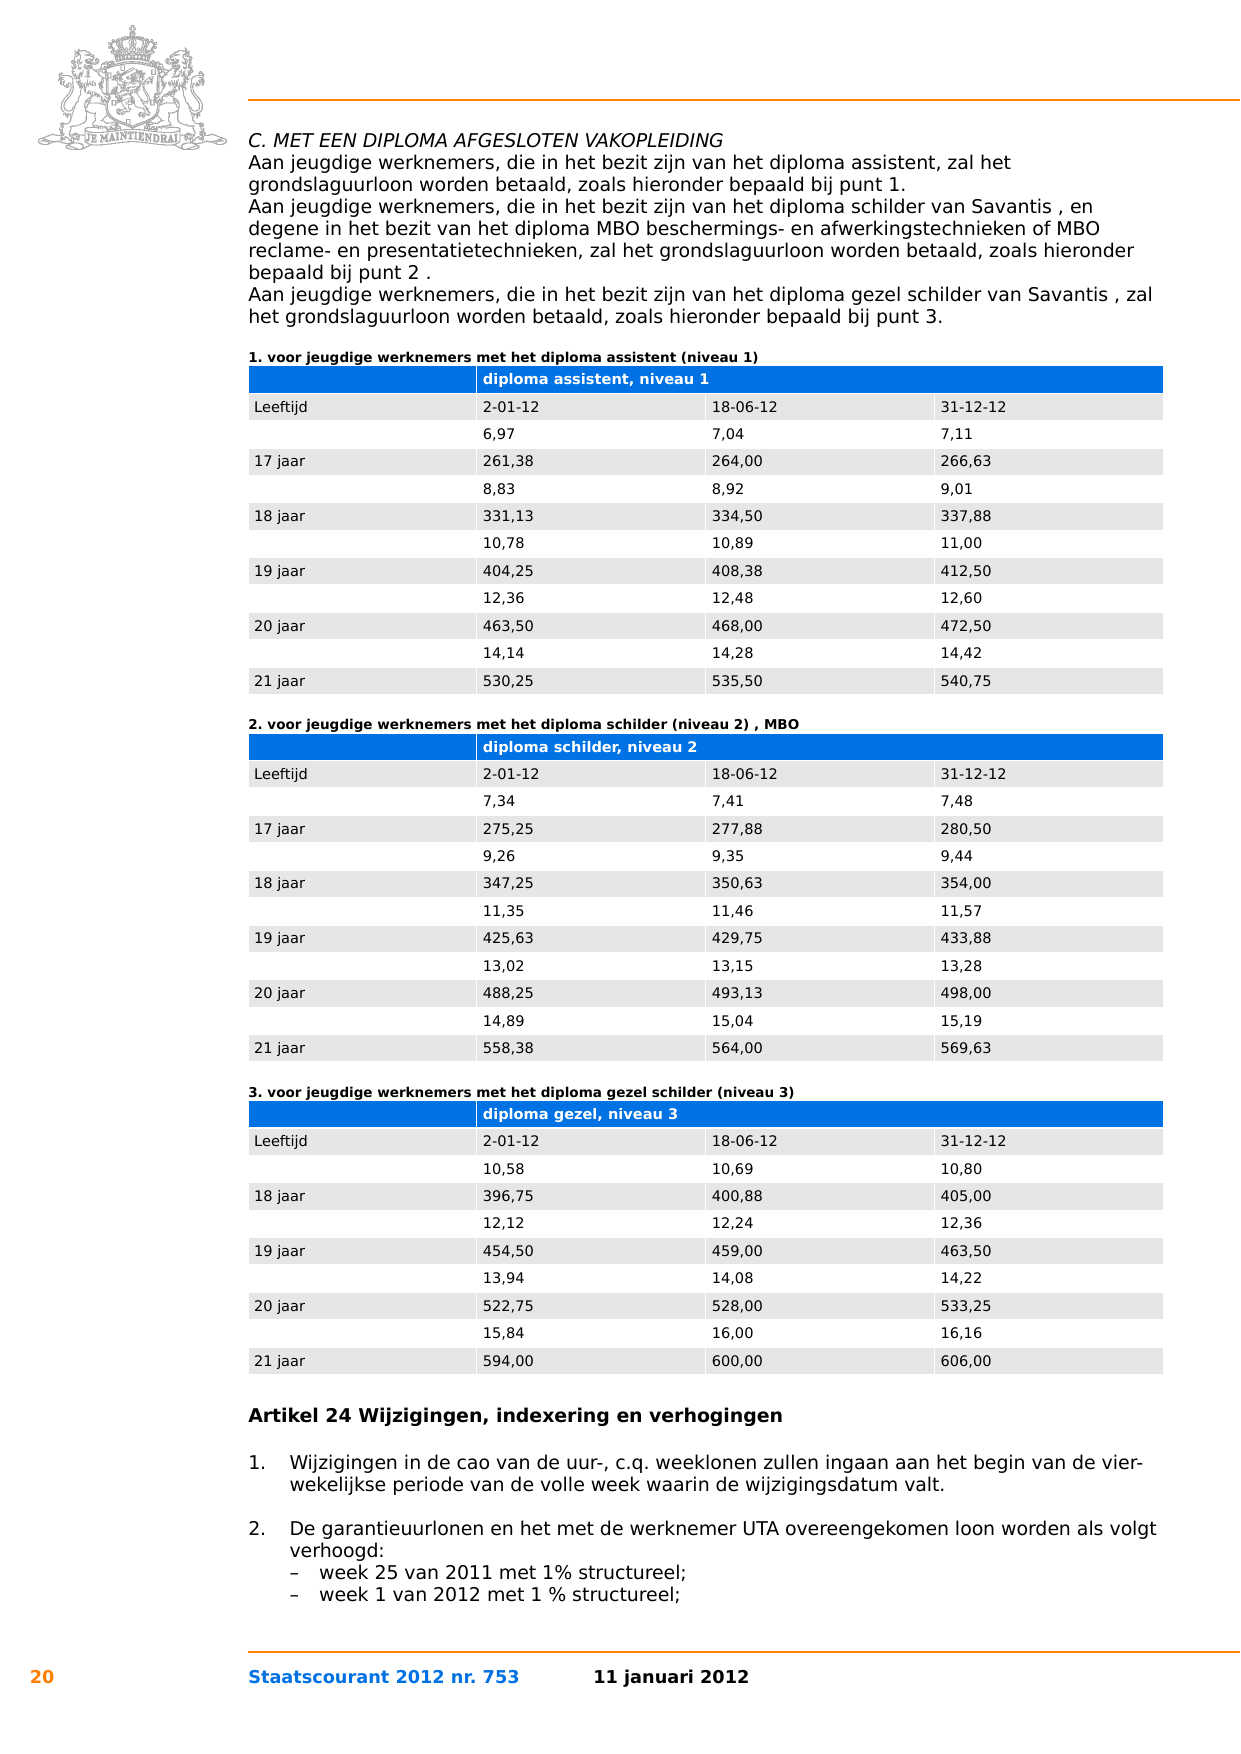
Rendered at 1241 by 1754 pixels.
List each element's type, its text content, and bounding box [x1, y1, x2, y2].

table_cell 540,75 [935, 668, 1163, 694]
table_cell 15,04 [706, 1008, 934, 1034]
table_cell [249, 1266, 476, 1292]
table_cell 10,58 [477, 1156, 705, 1182]
table_cell 18-06-12 [706, 761, 934, 787]
table_cell 569,63 [935, 1035, 1163, 1061]
table_cell 468,00 [706, 613, 934, 639]
table_cell 6,97 [477, 421, 705, 447]
table_cell 14,89 [477, 1008, 705, 1034]
table_cell 14,42 [935, 640, 1163, 667]
table_cell 412,50 [935, 558, 1163, 584]
table_cell diploma assistent, niveau 1 [477, 366, 1163, 393]
table_cell 2-01-12 [477, 761, 705, 787]
table_cell 18-06-12 [706, 394, 934, 420]
table_cell 14,22 [935, 1266, 1163, 1292]
table_cell [249, 586, 476, 612]
table_cell 13,94 [477, 1266, 705, 1292]
table_cell 9,44 [935, 843, 1163, 870]
table_cell 264,00 [706, 449, 934, 475]
table_cell 8,92 [706, 476, 934, 502]
table_cell 31-12-12 [935, 761, 1163, 787]
table_cell 405,00 [935, 1183, 1163, 1210]
table_cell 558,38 [477, 1035, 705, 1061]
table_cell 9,01 [935, 476, 1163, 502]
table_cell 10,89 [706, 531, 934, 557]
table_cell [249, 898, 476, 924]
table_cell 533,25 [935, 1293, 1163, 1319]
table_cell 7,48 [935, 789, 1163, 815]
table_cell 488,25 [477, 980, 705, 1007]
subtitle C. MET EEN DIPLOMA AFGESLOTEN VAKOPLEIDING [248, 130, 1163, 152]
table_cell 11,00 [935, 531, 1163, 557]
table_cell 19 jaar [249, 558, 476, 584]
table_cell 14,28 [706, 640, 934, 667]
table_cell 7,34 [477, 789, 705, 815]
table_cell 20 jaar [249, 613, 476, 639]
table_cell [249, 421, 476, 447]
table_cell [249, 734, 476, 760]
table_cell 19 jaar [249, 926, 476, 952]
table_cell [249, 1101, 476, 1127]
table_cell [249, 789, 476, 815]
table_cell 12,60 [935, 586, 1163, 612]
text Aan jeugdige werknemers, die in het bezit zijn van het diploma gezel schilder van Savantis , zal het grondslaguurloon worden betaald, zoals hieronder bepaald bij punt 3. [248, 284, 1163, 328]
table_cell 17 jaar [249, 816, 476, 842]
table_cell 528,00 [706, 1293, 934, 1319]
table_cell 454,50 [477, 1238, 705, 1264]
table_cell Leeftijd [249, 394, 476, 420]
text 1. Wijzigingen in de cao van de uur-, c.q. weeklonen zullen ingaan aan het begin van de vier-wekelijkse periode van de volle week waarin de wijzigingsdatum valt. [248, 1452, 1163, 1496]
table_cell 334,50 [706, 503, 934, 530]
table_cell [249, 1008, 476, 1034]
table_cell 396,75 [477, 1183, 705, 1210]
table_cell 404,25 [477, 558, 705, 584]
text – week 25 van 2011 met 1% structureel; [289, 1562, 1163, 1584]
table_cell 10,80 [935, 1156, 1163, 1182]
table_cell 12,36 [477, 586, 705, 612]
table_cell [249, 640, 476, 667]
table_cell 11,35 [477, 898, 705, 924]
table_cell 463,50 [935, 1238, 1163, 1264]
table_cell 12,12 [477, 1211, 705, 1237]
table_cell diploma schilder, niveau 2 [477, 734, 1163, 760]
table_cell 266,63 [935, 449, 1163, 475]
table_cell 20 jaar [249, 1293, 476, 1319]
table_header 2. voor jeugdige werknemers met het diploma schilder (niveau 2) , MBO [248, 717, 1163, 733]
table_cell Leeftijd [249, 761, 476, 787]
table_cell 10,78 [477, 531, 705, 557]
table_cell 459,00 [706, 1238, 934, 1264]
table_cell 337,88 [935, 503, 1163, 530]
table_cell 400,88 [706, 1183, 934, 1210]
table_cell 7,11 [935, 421, 1163, 447]
table_cell [249, 366, 476, 393]
text – week 1 van 2012 met 1 % structureel; [289, 1584, 1163, 1606]
table_cell 498,00 [935, 980, 1163, 1007]
table_cell 535,50 [706, 668, 934, 694]
table_cell 16,00 [706, 1320, 934, 1347]
table_cell 11,46 [706, 898, 934, 924]
table_cell 564,00 [706, 1035, 934, 1061]
table_cell 408,38 [706, 558, 934, 584]
table_cell 16,16 [935, 1320, 1163, 1347]
table_cell 425,63 [477, 926, 705, 952]
table_cell 594,00 [477, 1348, 705, 1374]
table_cell 277,88 [706, 816, 934, 842]
table_cell 15,84 [477, 1320, 705, 1347]
table_cell [249, 1156, 476, 1182]
table_cell 606,00 [935, 1348, 1163, 1374]
table_cell [249, 953, 476, 979]
table_cell 354,00 [935, 871, 1163, 897]
table_cell 600,00 [706, 1348, 934, 1374]
table_cell 463,50 [477, 613, 705, 639]
table_cell 19 jaar [249, 1238, 476, 1264]
table_cell [249, 531, 476, 557]
picture [38, 25, 227, 150]
table_cell 31-12-12 [935, 1129, 1163, 1155]
table_cell 13,28 [935, 953, 1163, 979]
table_cell 280,50 [935, 816, 1163, 842]
table_cell [249, 843, 476, 870]
table_cell 12,48 [706, 586, 934, 612]
table_cell 350,63 [706, 871, 934, 897]
table_cell 21 jaar [249, 668, 476, 694]
table_cell 275,25 [477, 816, 705, 842]
table_cell 14,14 [477, 640, 705, 667]
table_cell 433,88 [935, 926, 1163, 952]
table_cell 522,75 [477, 1293, 705, 1319]
subtitle Artikel 24 Wijzigingen, indexering en verhogingen [248, 1405, 1163, 1427]
table_cell 493,13 [706, 980, 934, 1007]
table_cell 21 jaar [249, 1035, 476, 1061]
table_cell 18 jaar [249, 1183, 476, 1210]
table_cell 18 jaar [249, 503, 476, 530]
table_cell [249, 1320, 476, 1347]
table_cell 21 jaar [249, 1348, 476, 1374]
table_cell 13,02 [477, 953, 705, 979]
text 2. De garantieuurlonen en het met de werknemer UTA overeengekomen loon worden als volgt verhoogd: [248, 1518, 1163, 1562]
table_cell 7,04 [706, 421, 934, 447]
table_cell 347,25 [477, 871, 705, 897]
table_cell Leeftijd [249, 1129, 476, 1155]
table_cell 8,83 [477, 476, 705, 502]
table_cell 13,15 [706, 953, 934, 979]
table_cell [249, 1211, 476, 1237]
table_cell 18 jaar [249, 871, 476, 897]
table_cell 12,24 [706, 1211, 934, 1237]
table_cell 15,19 [935, 1008, 1163, 1034]
table_header 1. voor jeugdige werknemers met het diploma assistent (niveau 1) [248, 350, 1163, 365]
table_cell 530,25 [477, 668, 705, 694]
table_cell 10,69 [706, 1156, 934, 1182]
table_cell 20 jaar [249, 980, 476, 1007]
table_cell [249, 476, 476, 502]
table_cell 429,75 [706, 926, 934, 952]
table_cell 7,41 [706, 789, 934, 815]
table_cell 31-12-12 [935, 394, 1163, 420]
table_cell 12,36 [935, 1211, 1163, 1237]
table_cell 472,50 [935, 613, 1163, 639]
table_cell 14,08 [706, 1266, 934, 1292]
table_cell 18-06-12 [706, 1129, 934, 1155]
table_cell diploma gezel, niveau 3 [477, 1101, 1163, 1127]
table_header 3. voor jeugdige werknemers met het diploma gezel schilder (niveau 3) [248, 1084, 1163, 1100]
table_cell 261,38 [477, 449, 705, 475]
table_cell 331,13 [477, 503, 705, 530]
table_cell 17 jaar [249, 449, 476, 475]
table_cell 9,26 [477, 843, 705, 870]
text Aan jeugdige werknemers, die in het bezit zijn van het diploma assistent, zal het grondslaguurloon worden betaald, zoals hieronder bepaald bij punt 1. [248, 152, 1163, 196]
table_cell 2-01-12 [477, 1129, 705, 1155]
table_cell 11,57 [935, 898, 1163, 924]
table_cell 2-01-12 [477, 394, 705, 420]
table_cell 9,35 [706, 843, 934, 870]
text Aan jeugdige werknemers, die in het bezit zijn van het diploma schilder van Savantis , en degene in het bezit van het diploma MBO beschermings- en afwerkingstechnieken of MBO reclame- en presentatietechnieken, zal het grondslaguurloon worden betaald, zoals hieronder bepaald bij punt 2 . [248, 196, 1163, 284]
